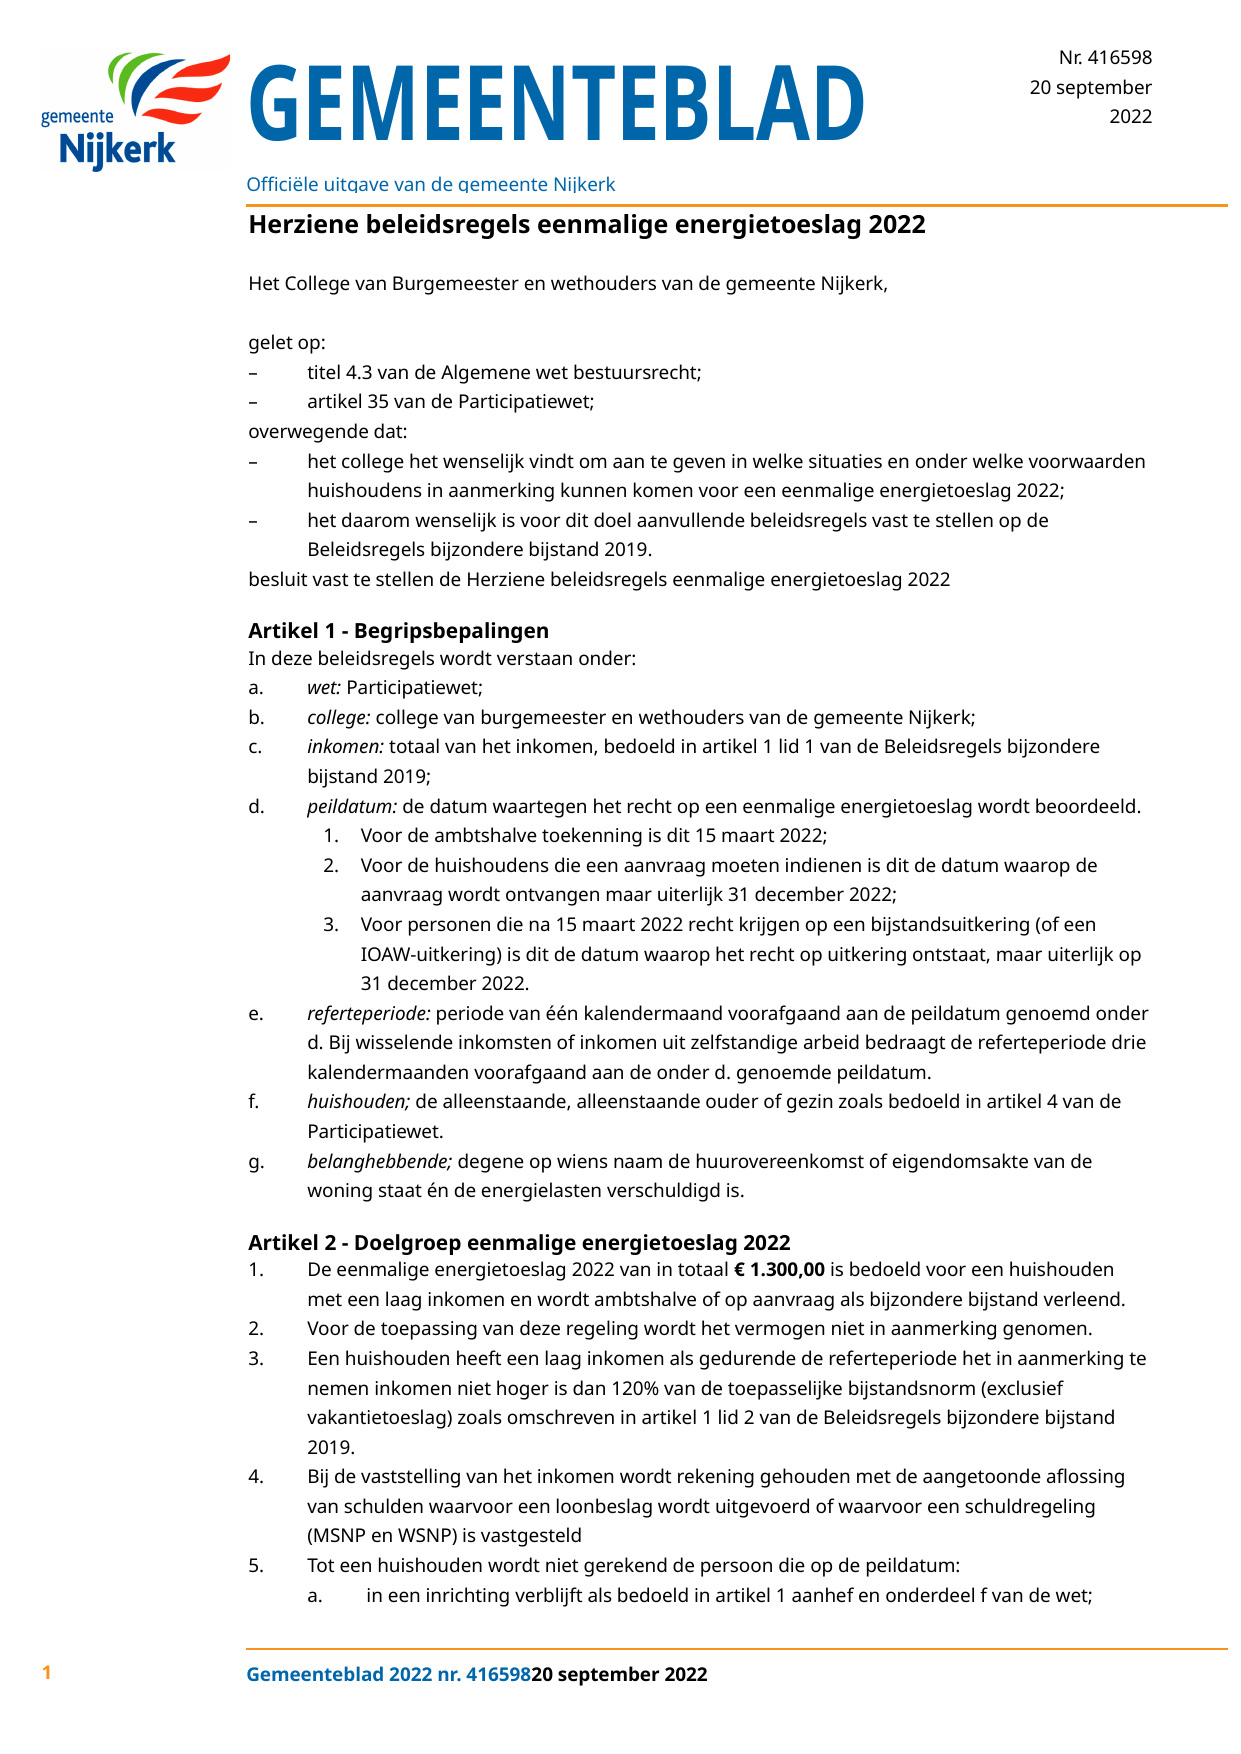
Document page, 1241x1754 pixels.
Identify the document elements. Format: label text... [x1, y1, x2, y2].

text In deze beleidsregels wordt verstaan onder: [248, 645, 1152, 671]
list Voor de ambtshalve toekenning is dit 15 maart 2022; [323, 822, 1152, 848]
text overwegende dat: [248, 418, 1152, 444]
list inkomen: totaal van het inkomen, bedoeld in artikel 1 lid 1 van de Beleidsregels bijzondere bijstand 2019; [248, 734, 1152, 789]
list peildatum: de datum waartegen het recht op een eenmalige energietoeslag wordt beoordeeld. [248, 793, 1152, 819]
list Een huishouden heeft een laag inkomen als gedurende de referteperiode het in aanmerking te nemen inkomen niet hoger is dan 120% van de toepasselijke bijstandsnorm (exclusief vakantietoeslag) zoals omschreven in artikel 1 lid 2 van de Beleidsregels bijzondere bijstand 2019. [248, 1345, 1152, 1459]
list huishouden; de alleenstaande, alleenstaande ouder of gezin zoals bedoeld in artikel 4 van de Participatiewet. [248, 1089, 1152, 1144]
list referteperiode: periode van één kalendermaand voorafgaand aan de peildatum genoemd onder d. Bij wisselende inkomsten of inkomen uit zelfstandige arbeid bedraagt de referteperiode drie kalendermaanden voorafgaand aan de onder d. genoemde peildatum. [248, 1000, 1152, 1085]
list het college het wenselijk vindt om aan te geven in welke situaties en onder welke voorwaarden huishoudens in aanmerking kunnen komen voor een eenmalige energietoeslag 2022; [248, 448, 1152, 503]
list het daarom wenselijk is voor dit doel aanvullende beleidsregels vast te stellen op de Beleidsregels bijzondere bijstand 2019. [248, 507, 1152, 562]
list wet: Participatiewet; [248, 674, 1152, 700]
list Voor de toepassing van deze regeling wordt het vermogen niet in aanmerking genomen. [248, 1316, 1152, 1341]
text Het College van Burgemeester en wethouders van de gemeente Nijkerk, [248, 270, 1152, 296]
text gelet op: [248, 329, 1152, 355]
list belanghebbende; degene op wiens naam de huurovereenkomst of eigendomsakte van de woning staat én de energielasten verschuldigd is. [248, 1148, 1152, 1203]
text Artikel 1 - Begripsbepalingen [248, 617, 1152, 645]
list artikel 35 van de Participatiewet; [248, 389, 1152, 414]
list Tot een huishouden wordt niet gerekend de persoon die op de peildatum: [248, 1552, 1152, 1578]
list in een inrichting verblijft als bedoeld in artikel 1 aanhef en onderdeel f van de wet; [307, 1582, 1152, 1607]
picture [41, 47, 231, 172]
list titel 4.3 van de Algemene wet bestuursrecht; [248, 359, 1152, 385]
text besluit vast te stellen de Herziene beleidsregels eenmalige energietoeslag 2022 [248, 566, 1152, 592]
list De eenmalige energietoeslag 2022 van in totaal € 1.300,00 is bedoeld voor een huishouden met een laag inkomen en wordt ambtshalve of op aanvraag als bijzondere bijstand verleend. [248, 1256, 1152, 1312]
list Voor de huishoudens die een aanvraag moeten indienen is dit de datum waarop de aanvraag wordt ontvangen maar uiterlijk 31 december 2022; [323, 852, 1152, 907]
list Voor personen die na 15 maart 2022 recht krijgen op een bijstandsuitkering (of een IOAW-uitkering) is dit de datum waarop het recht op uitkering ontstaat, maar uiterlijk op 31 december 2022. [323, 911, 1152, 996]
list Bij de vaststelling van het inkomen wordt rekening gehouden met de aangetoonde aflossing van schulden waarvoor een loonbeslag wordt uitgevoerd of waarvoor een schuldregeling (MSNP en WSNP) is vastgesteld [248, 1463, 1152, 1548]
text Artikel 2 - Doelgroep eenmalige energietoeslag 2022 [248, 1228, 1152, 1256]
text Herziene beleidsregels eenmalige energietoeslag 2022 [248, 207, 1152, 241]
list college: college van burgemeester en wethouders van de gemeente Nijkerk; [248, 704, 1152, 730]
